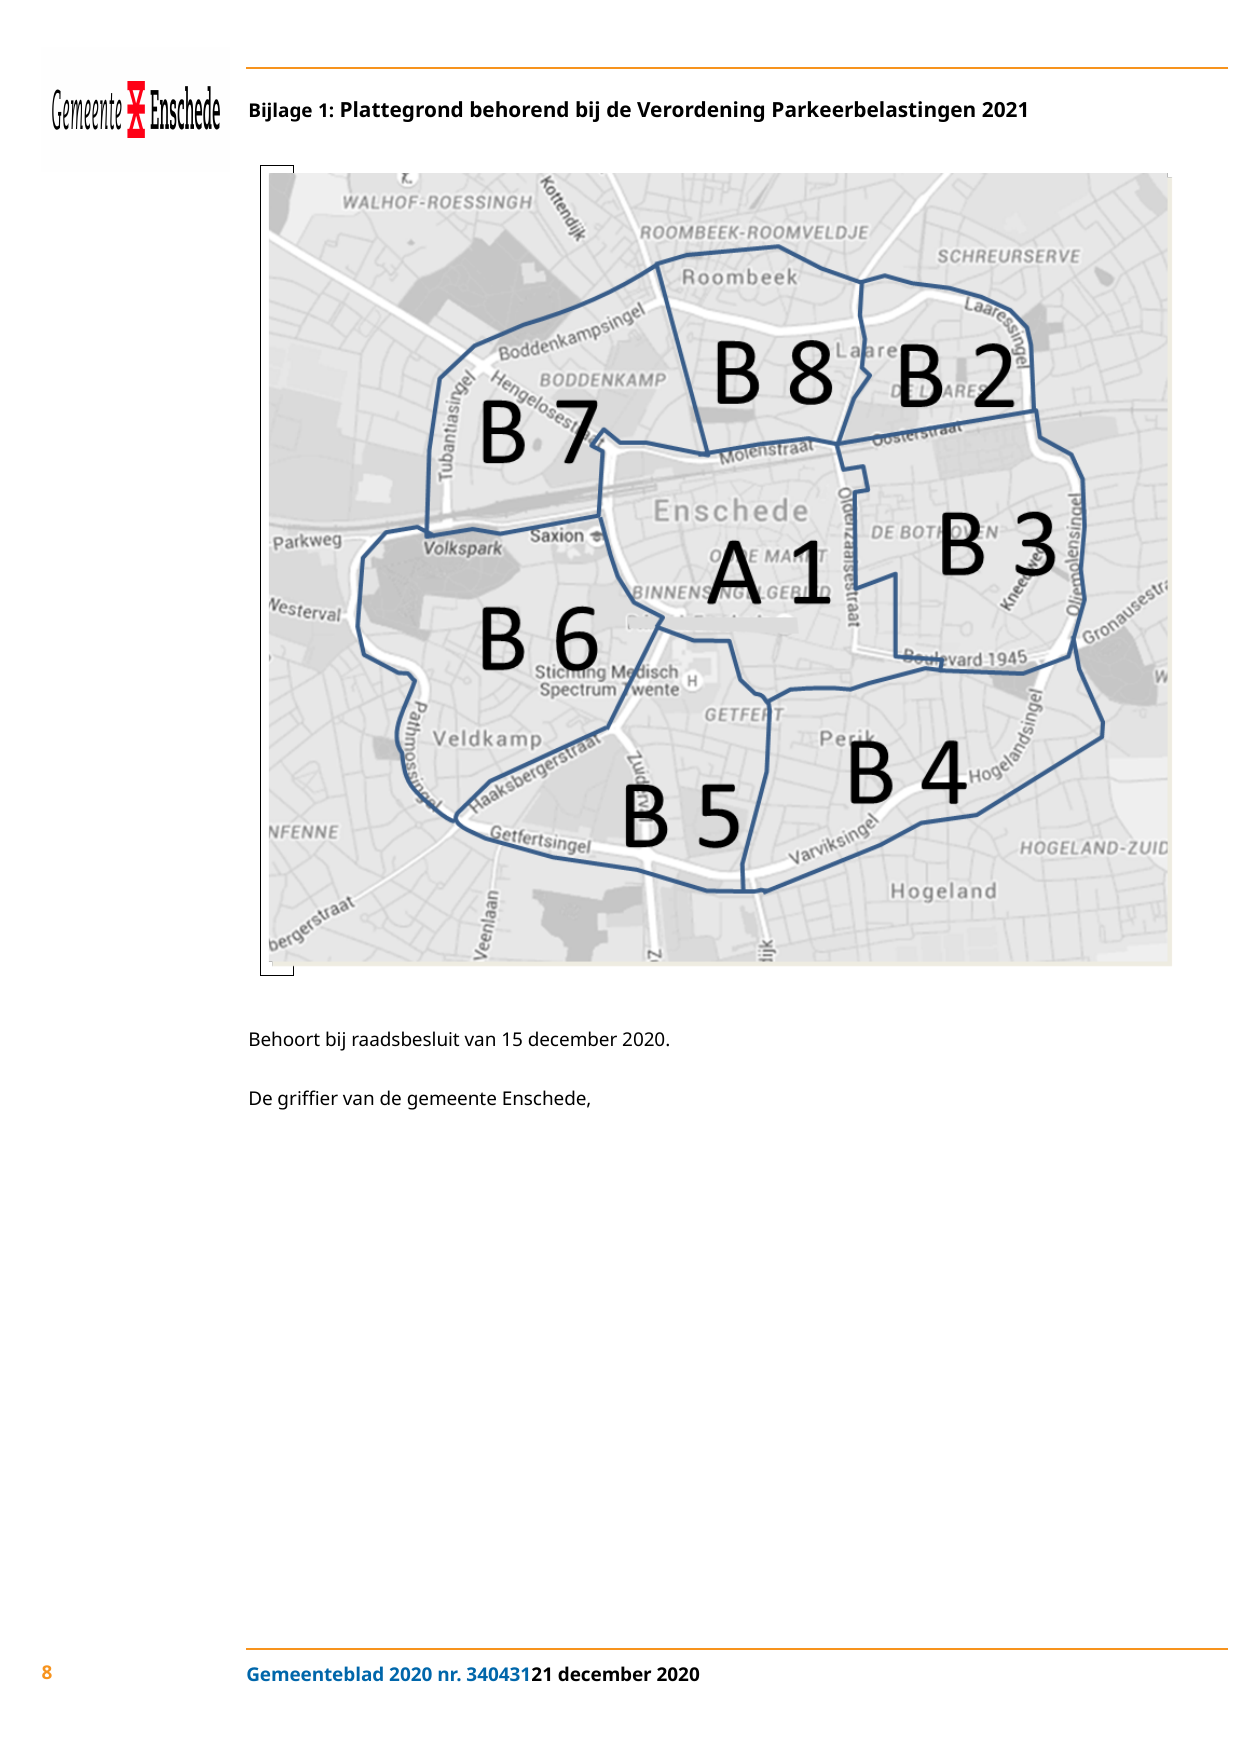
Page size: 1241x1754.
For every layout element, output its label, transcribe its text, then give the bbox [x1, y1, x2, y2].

text Behoort bij raadsbesluit van 15 december 2020. [248, 1026, 1152, 1052]
text De griffier van de gemeente Enschede, [248, 1086, 1152, 1111]
picture [268, 173, 1173, 967]
text Bijlage 1: Plattegrond behorend bij de Verordening Parkeerbelastingen 2021 [248, 95, 1152, 123]
picture [41, 47, 231, 172]
